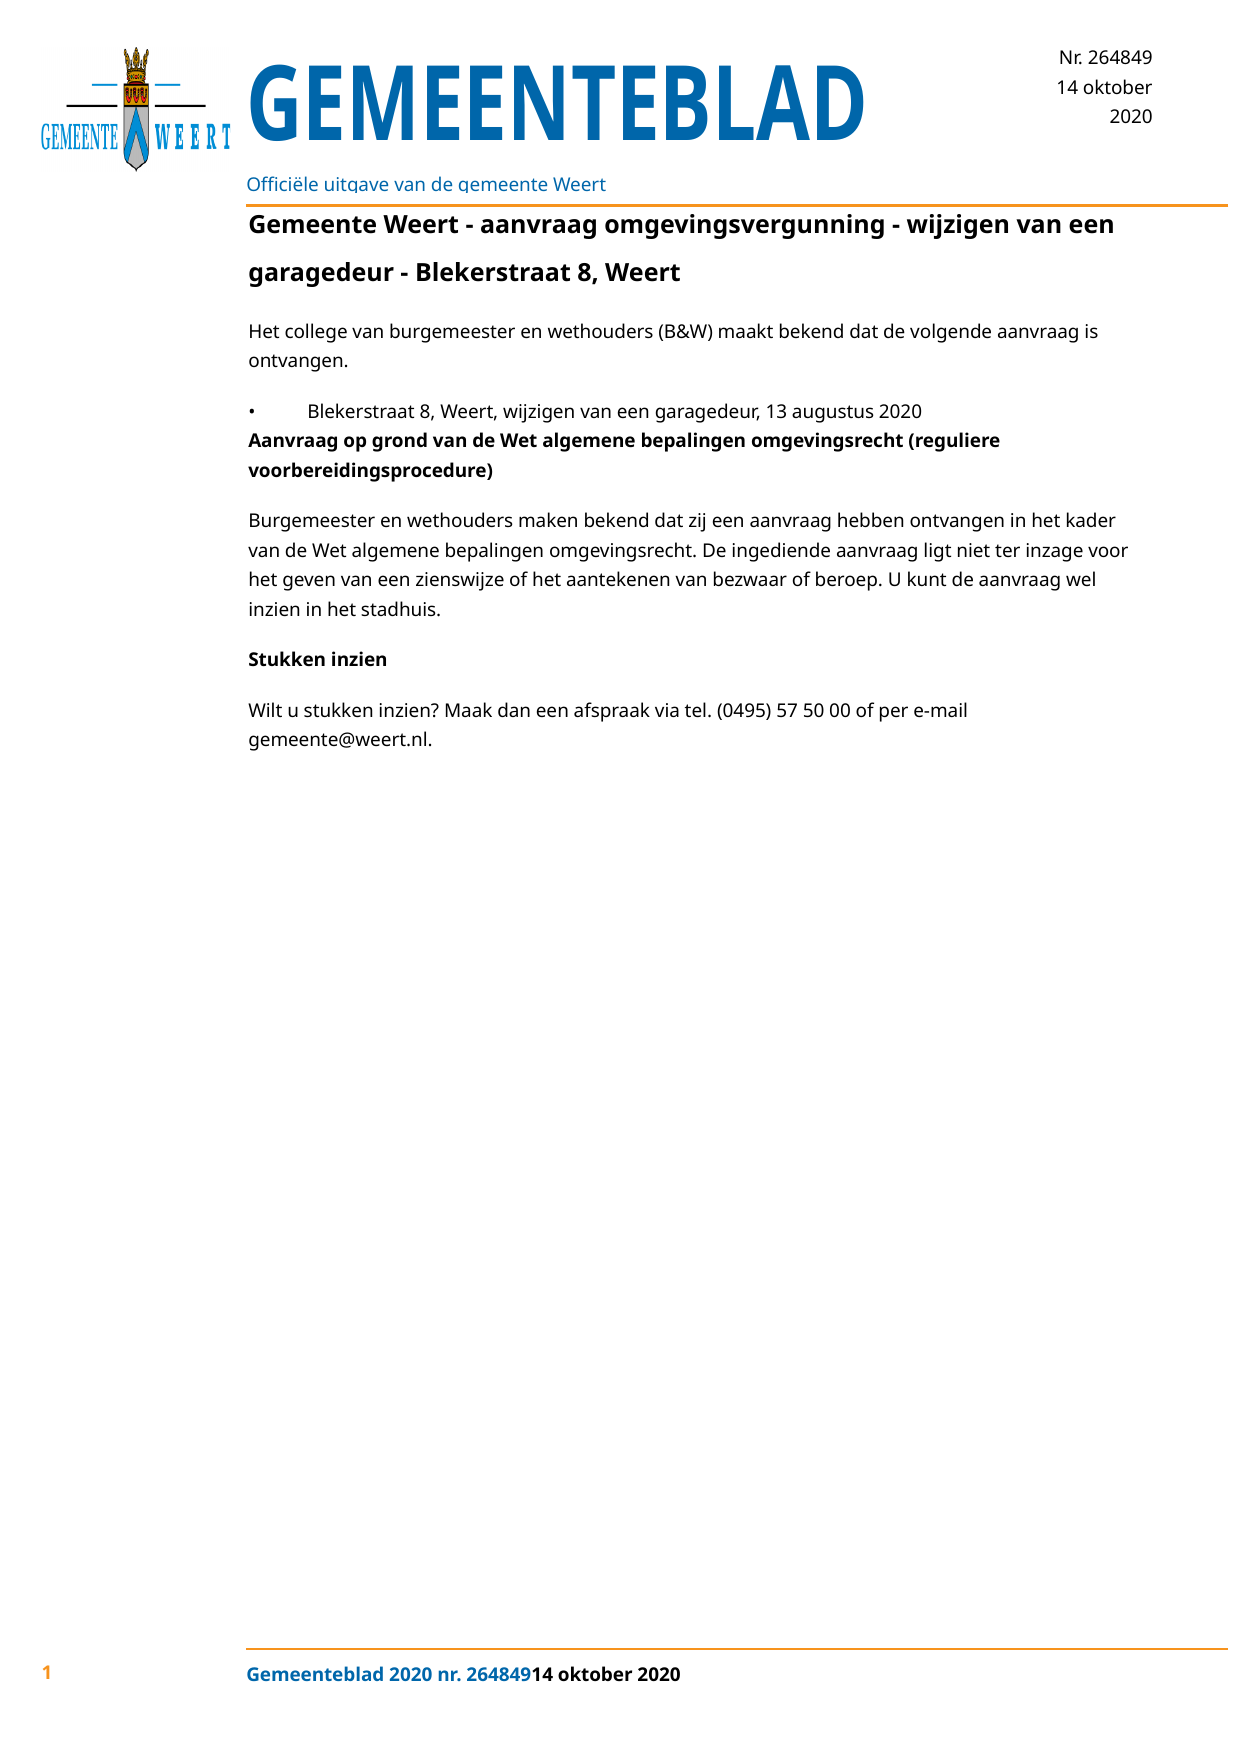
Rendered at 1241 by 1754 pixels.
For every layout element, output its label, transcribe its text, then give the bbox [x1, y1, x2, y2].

text Aanvraag op grond van de Wet algemene bepalingen omgevingsrecht (reguliere voorbereidingsprocedure) [248, 427, 1152, 483]
text Stukken inzien [248, 647, 1152, 672]
text Burgemeester en wethouders maken bekend dat zij een aanvraag hebben ontvangen in het kader van de Wet algemene bepalingen omgevingsrecht. De ingediende aanvraag ligt niet ter inzage voor het geven van een zienswijze of het aantekenen van bezwaar of beroep. U kunt de aanvraag wel inzien in het stadhuis. [248, 507, 1152, 622]
text Wilt u stukken inzien? Maak dan een afspraak via tel. (0495) 57 50 00 of per e-mail gemeente@weert.nl. [248, 697, 1152, 752]
picture [41, 47, 231, 172]
text Het college van burgemeester en wethouders (B&W) maakt bekend dat de volgende aanvraag is ontvangen. [248, 318, 1152, 373]
list Blekerstraat 8, Weert, wijzigen van een garagedeur, 13 augustus 2020 [248, 398, 1152, 424]
text Gemeente Weert - aanvraag omgevingsvergunning - wijzigen van een garagedeur - Blekerstraat 8, Weert [248, 207, 1152, 288]
